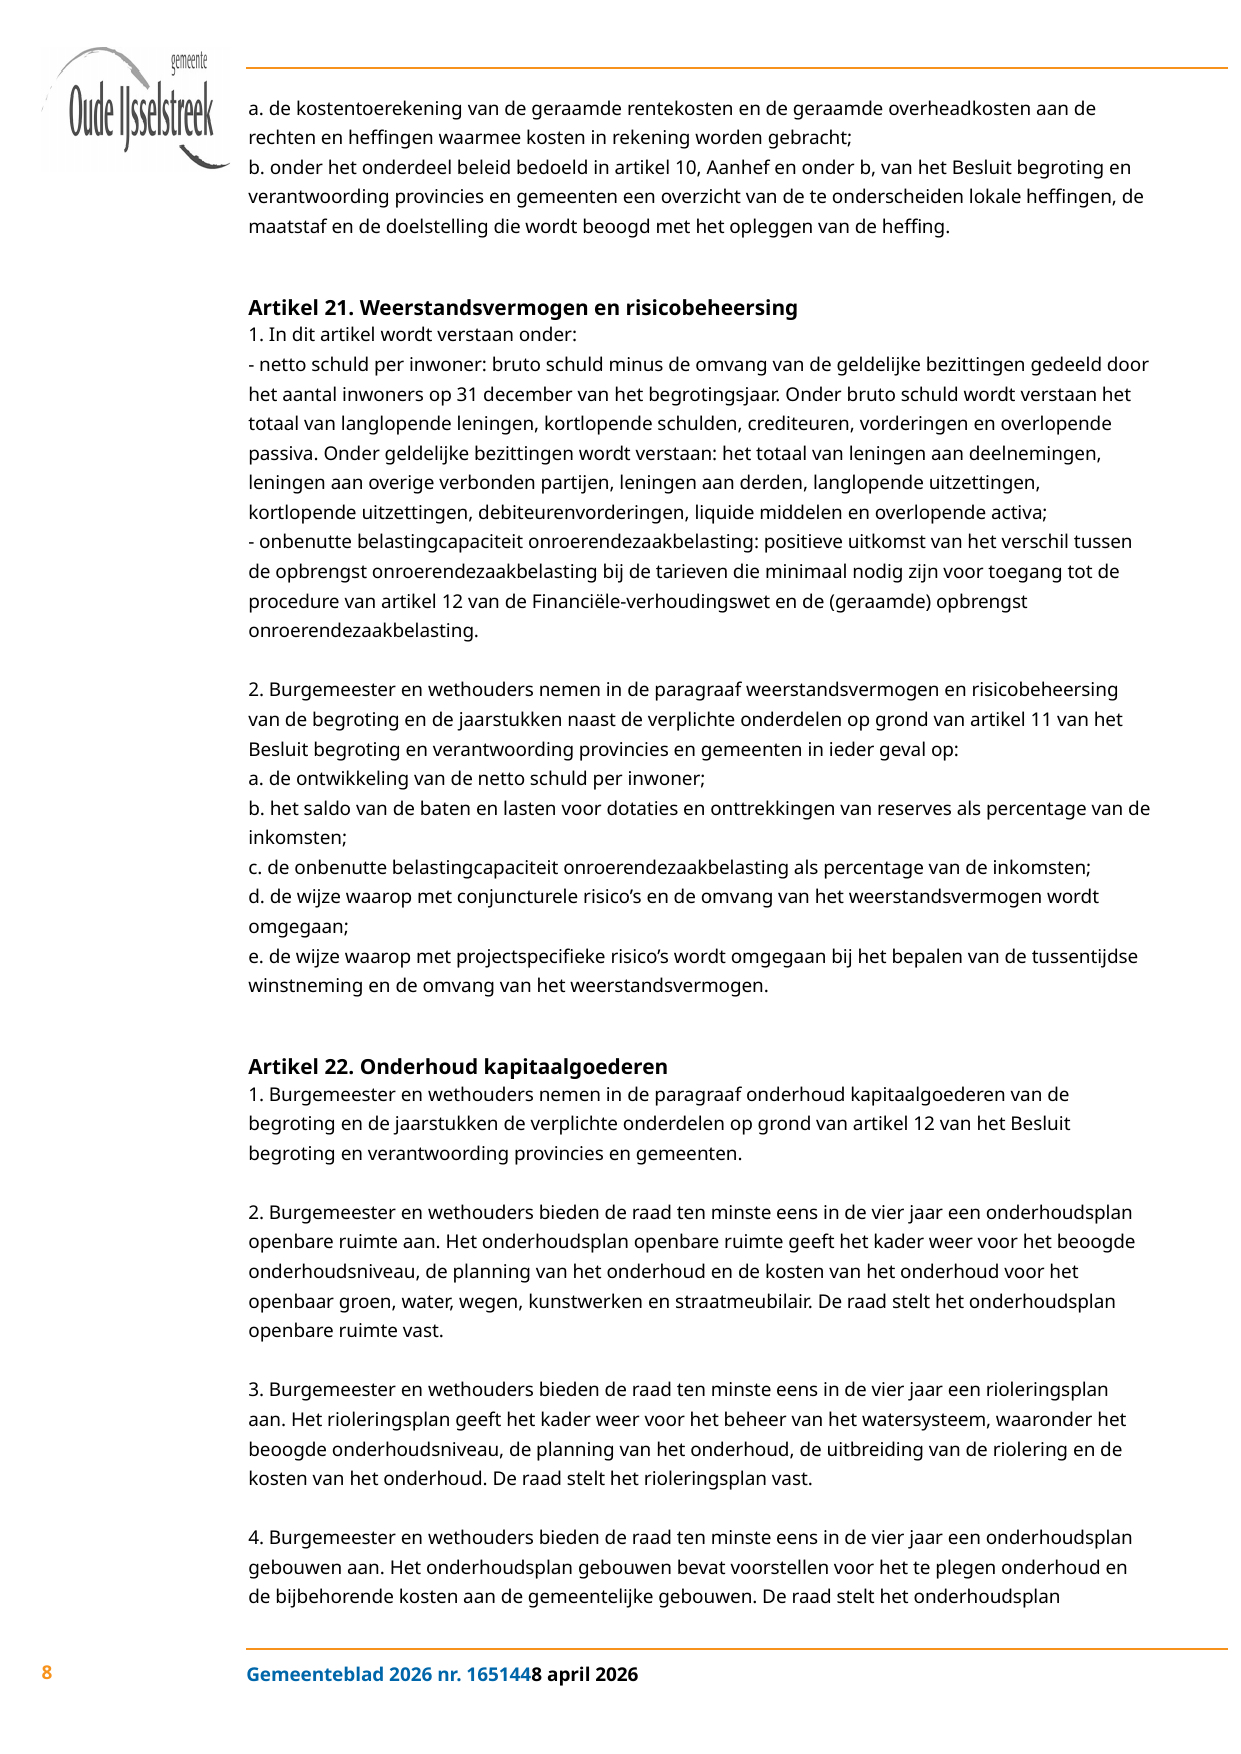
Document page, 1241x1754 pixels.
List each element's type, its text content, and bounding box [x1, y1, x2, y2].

text - onbenutte belastingcapaciteit onroerendezaakbelasting: positieve uitkomst van het verschil tussen de opbrengst onroerendezaakbelasting bij de tarieven die minimaal nodig zijn voor toegang tot de procedure van artikel 12 van de Financiële-verhoudingswet en de (geraamde) opbrengst onroerendezaakbelasting. [248, 529, 1152, 643]
text a. de kostentoerekening van de geraamde rentekosten en de geraamde overheadkosten aan de rechten en heffingen waarmee kosten in rekening worden gebracht; [248, 95, 1152, 150]
text Artikel 22. Onderhoud kapitaalgoederen [248, 1052, 1152, 1081]
text 3. Burgemeester en wethouders bieden de raad ten minste eens in de vier jaar een rioleringsplan aan. Het rioleringsplan geeft het kader weer voor het beheer van het watersysteem, waaronder het beoogde onderhoudsniveau, de planning van het onderhoud, de uitbreiding van de riolering en de kosten van het onderhoud. De raad stelt het rioleringsplan vast. [248, 1377, 1152, 1491]
text Artikel 21. Weerstandsvermogen en risicobeheersing [248, 293, 1152, 322]
text c. de onbenutte belastingcapaciteit onroerendezaakbelasting als percentage van de inkomsten; [248, 854, 1152, 880]
text 1. In dit artikel wordt verstaan onder: [248, 322, 1152, 347]
picture [41, 47, 231, 172]
text d. de wijze waarop met conjuncturele risico’s en de omvang van het weerstandsvermogen wordt omgegaan; [248, 884, 1152, 939]
text e. de wijze waarop met projectspecifieke risico’s wordt omgegaan bij het bepalen van de tussentijdse winstneming en de omvang van het weerstandsvermogen. [248, 943, 1152, 998]
text 4. Burgemeester en wethouders bieden de raad ten minste eens in de vier jaar een onderhoudsplan gebouwen aan. Het onderhoudsplan gebouwen bevat voorstellen voor het te plegen onderhoud en de bijbehorende kosten aan de gemeentelijke gebouwen. De raad stelt het onderhoudsplan [248, 1524, 1152, 1609]
text 1. Burgemeester en wethouders nemen in de paragraaf onderhoud kapitaalgoederen van de begroting en de jaarstukken de verplichte onderdelen op grond van artikel 12 van het Besluit begroting en verantwoording provincies en gemeenten. [248, 1081, 1152, 1166]
text a. de ontwikkeling van de netto schuld per inwoner; [248, 765, 1152, 791]
text b. het saldo van de baten en lasten voor dotaties en onttrekkingen van reserves als percentage van de inkomsten; [248, 795, 1152, 850]
text - netto schuld per inwoner: bruto schuld minus de omvang van de geldelijke bezittingen gedeeld door het aantal inwoners op 31 december van het begrotingsjaar. Onder bruto schuld wordt verstaan het totaal van langlopende leningen, kortlopende schulden, crediteuren, vorderingen en overlopende passiva. Onder geldelijke bezittingen wordt verstaan: het totaal van leningen aan deelnemingen, leningen aan overige verbonden partijen, leningen aan derden, langlopende uitzettingen, kortlopende uitzettingen, debiteurenvorderingen, liquide middelen en overlopende activa; [248, 351, 1152, 525]
text 2. Burgemeester en wethouders nemen in de paragraaf weerstandsvermogen en risicobeheersing van de begroting en de jaarstukken naast de verplichte onderdelen op grond van artikel 11 van het Besluit begroting en verantwoording provincies en gemeenten in ieder geval op: [248, 677, 1152, 761]
text b. onder het onderdeel beleid bedoeld in artikel 10, Aanhef en onder b, van het Besluit begroting en verantwoording provincies en gemeenten een overzicht van de te onderscheiden lokale heffingen, de maatstaf en de doelstelling die wordt beoogd met het opleggen van de heffing. [248, 154, 1152, 239]
text 2. Burgemeester en wethouders bieden de raad ten minste eens in de vier jaar een onderhoudsplan openbare ruimte aan. Het onderhoudsplan openbare ruimte geeft het kader weer voor het beoogde onderhoudsniveau, de planning van het onderhoud en de kosten van het onderhoud voor het openbaar groen, water, wegen, kunstwerken en straatmeubilair. De raad stelt het onderhoudsplan openbare ruimte vast. [248, 1199, 1152, 1343]
